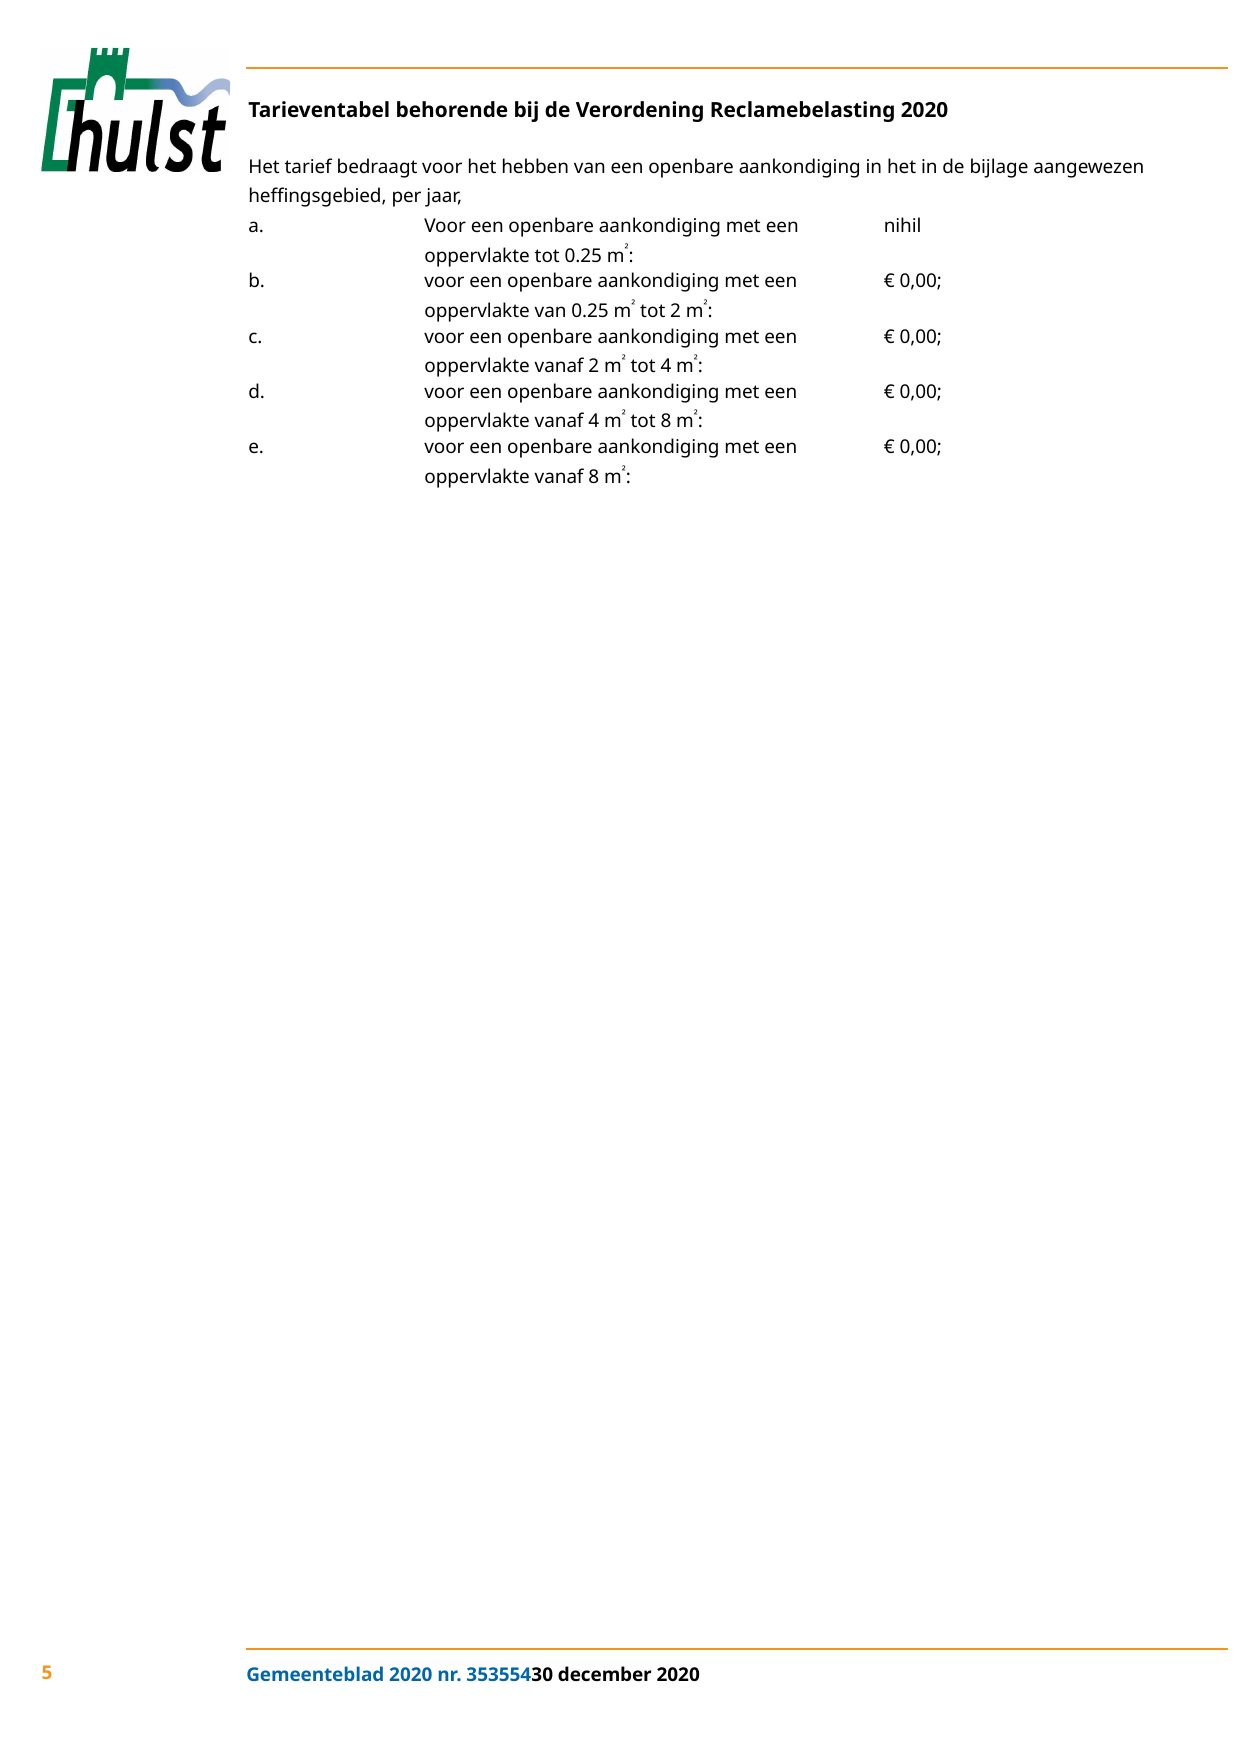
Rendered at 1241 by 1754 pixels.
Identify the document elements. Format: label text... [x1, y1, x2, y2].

table_cell € 0,00; [884, 378, 1152, 433]
table_header a. [248, 212, 424, 267]
table_cell voor een openbare aankondiging met een oppervlakte vanaf 4 m² tot 8 m²: [424, 378, 883, 433]
table_cell e. [248, 434, 424, 489]
table_cell voor een openbare aankondiging met een oppervlakte van 0.25 m² tot 2 m²: [424, 268, 883, 323]
table_cell voor een openbare aankondiging met een oppervlakte vanaf 2 m² tot 4 m²: [424, 323, 883, 378]
picture [41, 47, 231, 172]
table_cell € 0,00; [884, 268, 1152, 323]
text Het tarief bedraagt voor het hebben van een openbare aankondiging in het in de bijlage aangewezen heffingsgebied, per jaar, [248, 153, 1152, 208]
table_cell b. [248, 268, 424, 323]
text Tarieventabel behorende bij de Verordening Reclamebelasting 2020 [248, 95, 1152, 123]
table_cell € 0,00; [884, 323, 1152, 378]
table_cell c. [248, 323, 424, 378]
table_cell voor een openbare aankondiging met een oppervlakte vanaf 8 m²: [424, 434, 883, 489]
table_cell d. [248, 378, 424, 433]
table_cell € 0,00; [884, 434, 1152, 489]
table_header Voor een openbare aankondiging met een oppervlakte tot 0.25 m²: [424, 212, 883, 267]
table_header nihil [884, 212, 1152, 267]
